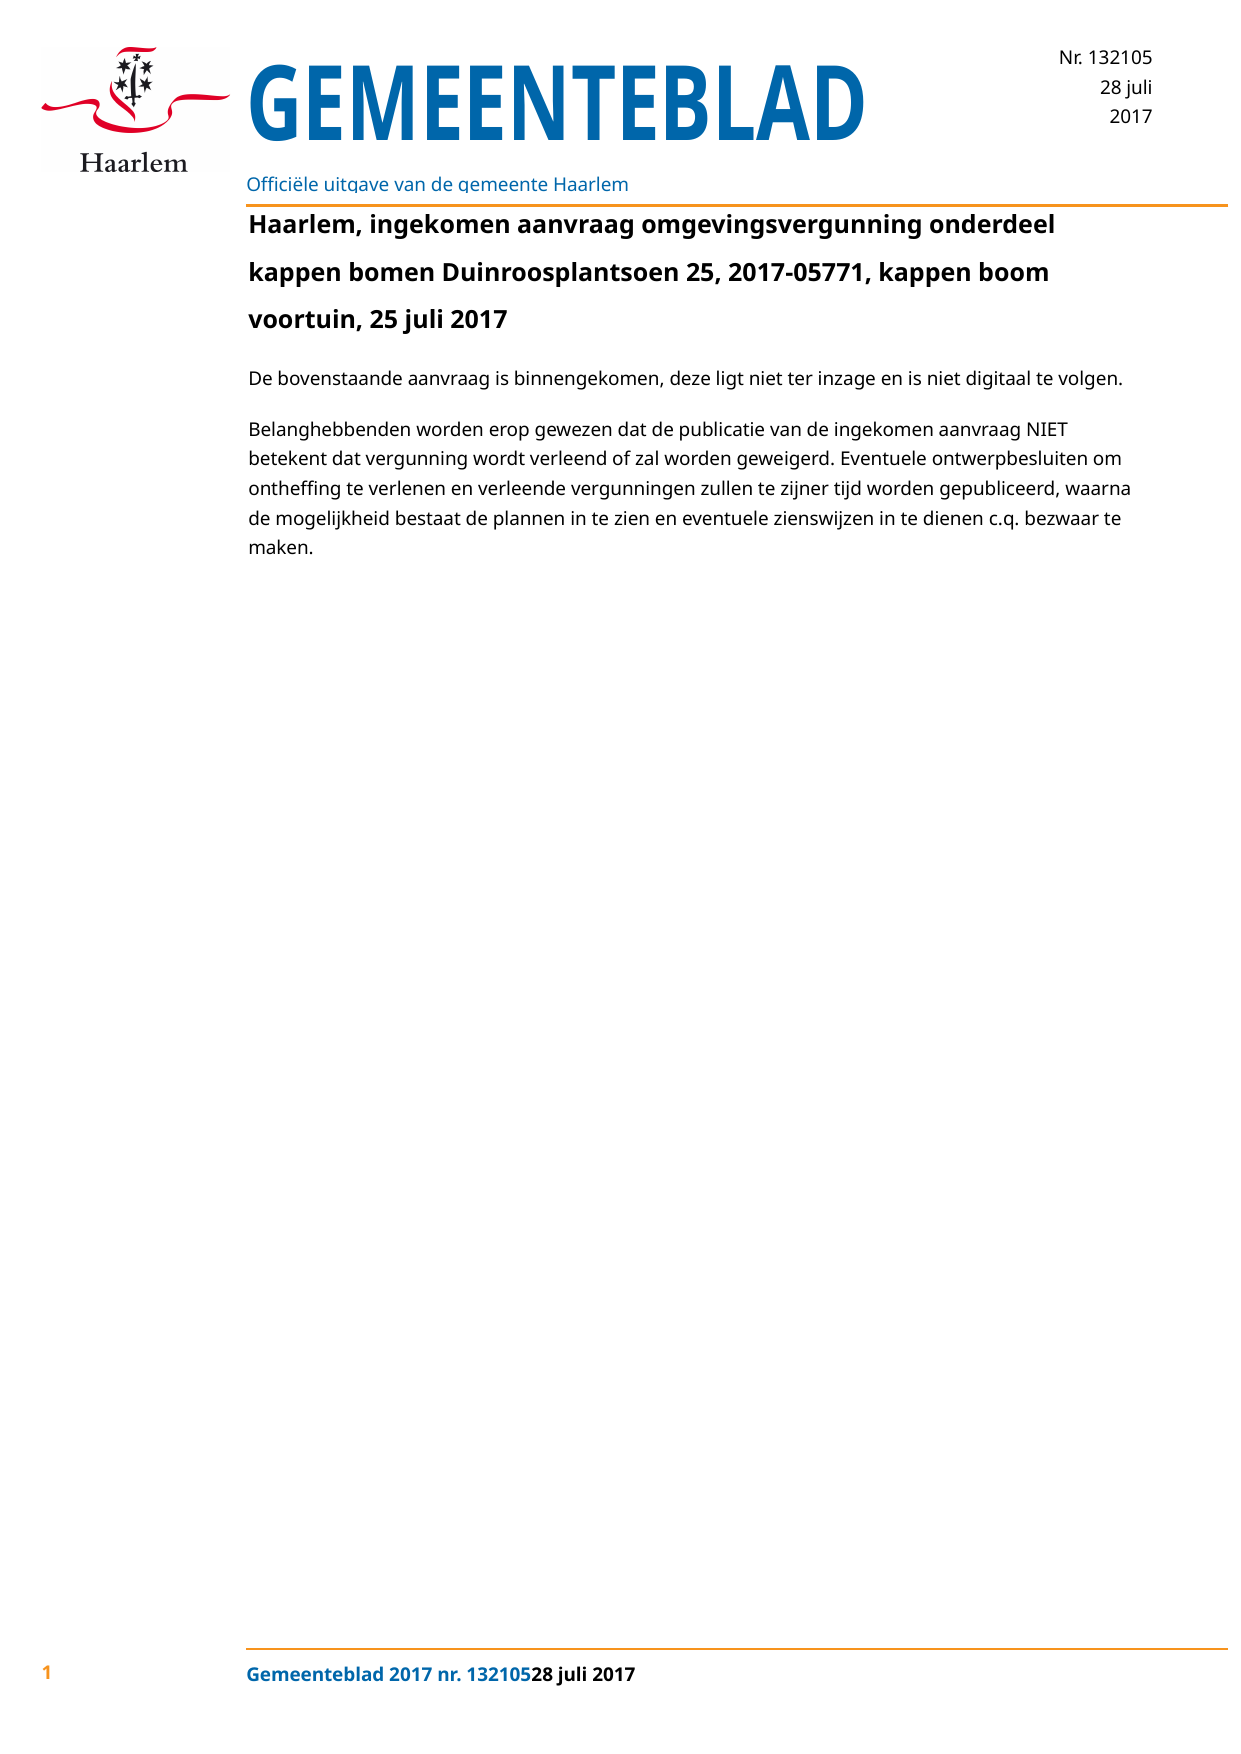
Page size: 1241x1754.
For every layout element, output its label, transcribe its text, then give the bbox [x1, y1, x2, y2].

picture [41, 47, 231, 172]
text Belanghebbenden worden erop gewezen dat de publicatie van de ingekomen aanvraag NIET betekent dat vergunning wordt verleend of zal worden geweigerd. Eventuele ontwerpbesluiten om ontheffing te verlenen en verleende vergunningen zullen te zijner tijd worden gepubliceerd, waarna de mogelijkheid bestaat de plannen in te zien en eventuele zienswijzen in te dienen c.q. bezwaar te maken. [248, 416, 1152, 560]
text De bovenstaande aanvraag is binnengekomen, deze ligt niet ter inzage en is niet digitaal te volgen. [248, 366, 1152, 391]
text Haarlem, ingekomen aanvraag omgevingsvergunning onderdeel kappen bomen Duinroosplantsoen 25, 2017-05771, kappen boom voortuin, 25 juli 2017 [248, 207, 1152, 336]
